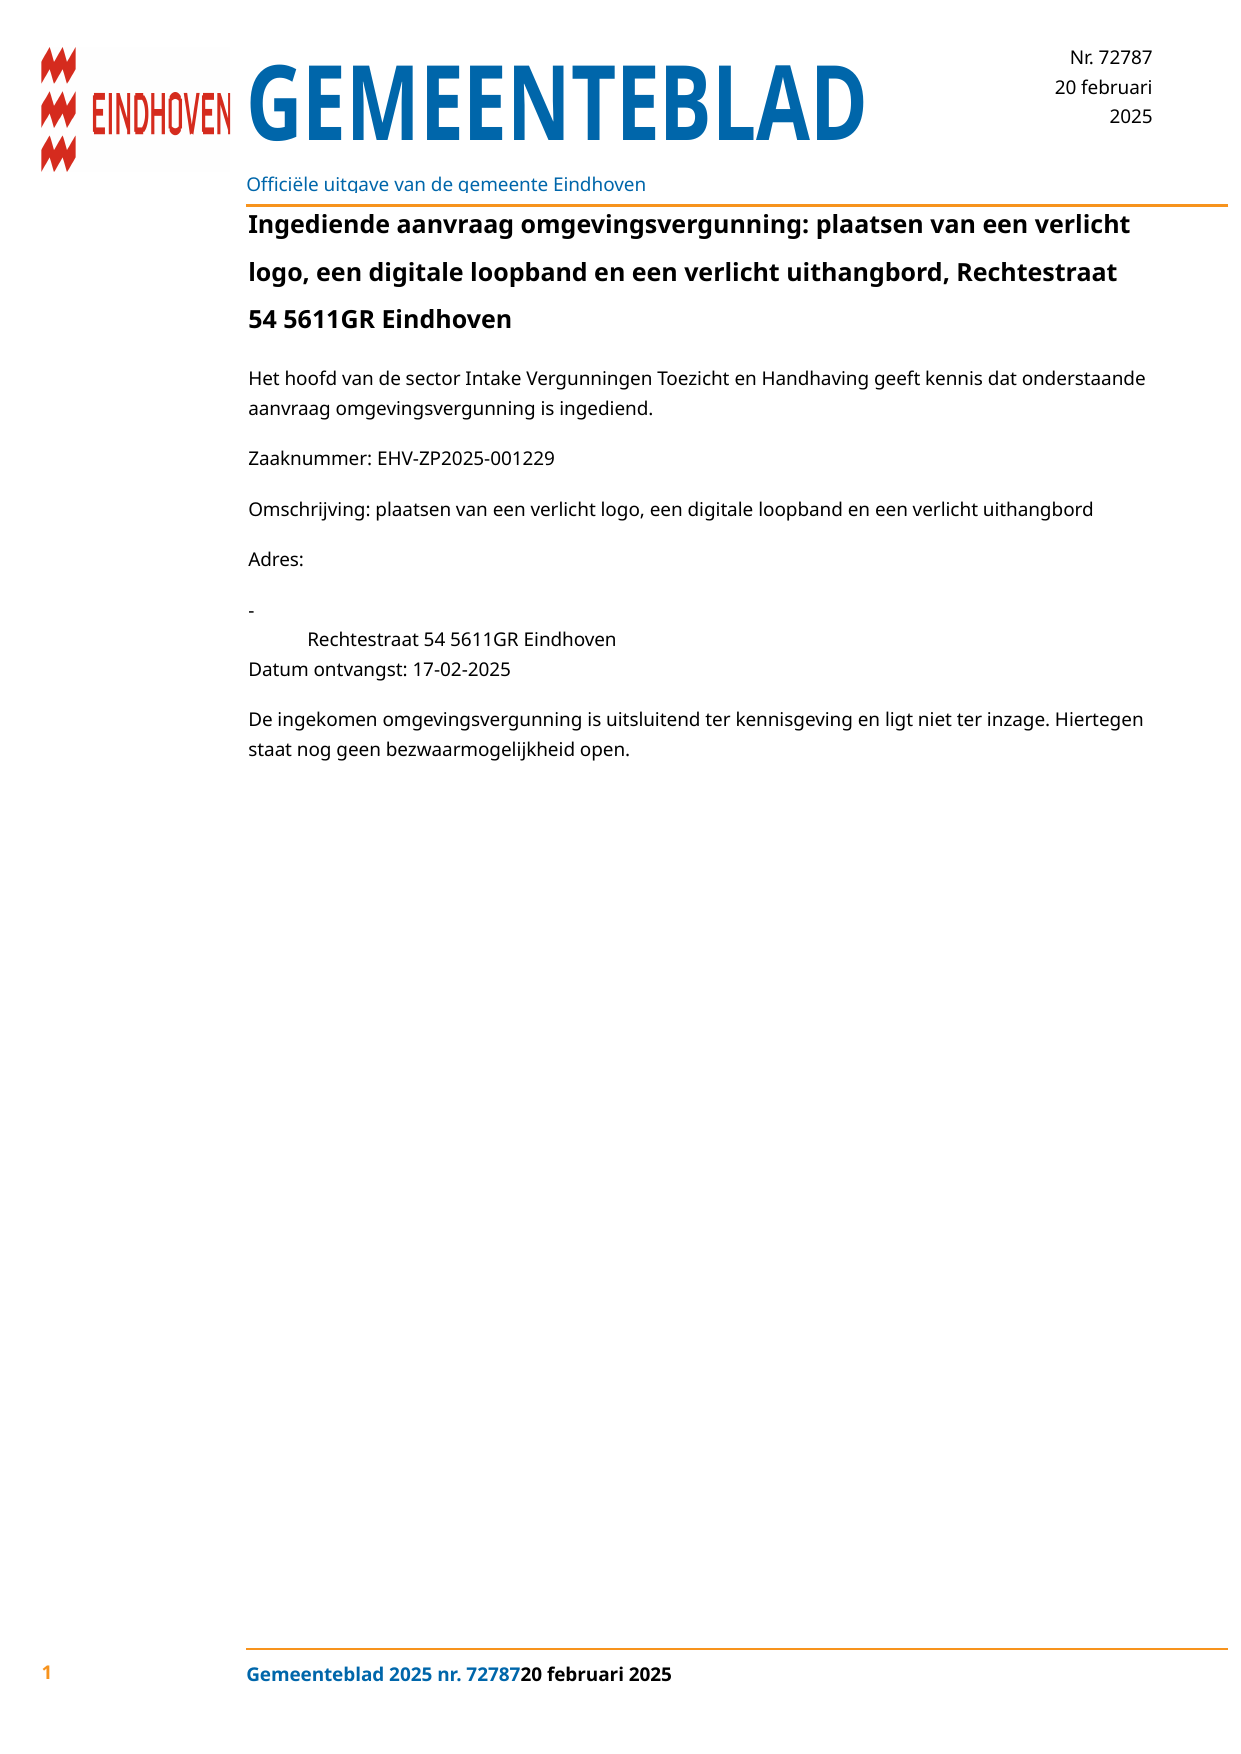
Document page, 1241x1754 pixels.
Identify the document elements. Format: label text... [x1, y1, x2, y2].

text Ingediende aanvraag omgevingsvergunning: plaatsen van een verlicht logo, een digitale loopband en een verlicht uithangbord, Rechtestraat 54 5611GR Eindhoven [248, 207, 1152, 336]
text Omschrijving: plaatsen van een verlicht logo, een digitale loopband en een verlicht uithangbord [248, 496, 1152, 522]
text Zaaknummer: EHV-ZP2025-001229 [248, 446, 1152, 471]
text Adres: [248, 546, 1152, 572]
list Rechtestraat 54 5611GR Eindhoven [248, 626, 1152, 652]
picture [41, 47, 231, 172]
text Het hoofd van de sector Intake Vergunningen Toezicht en Handhaving geeft kennis dat onderstaande aanvraag omgevingsvergunning is ingediend. [248, 366, 1152, 421]
text De ingekomen omgevingsvergunning is uitsluitend ter kennisgeving en ligt niet ter inzage. Hiertegen staat nog geen bezwaarmogelijkheid open. [248, 706, 1152, 762]
text Datum ontvangst: 17-02-2025 [248, 656, 1152, 682]
